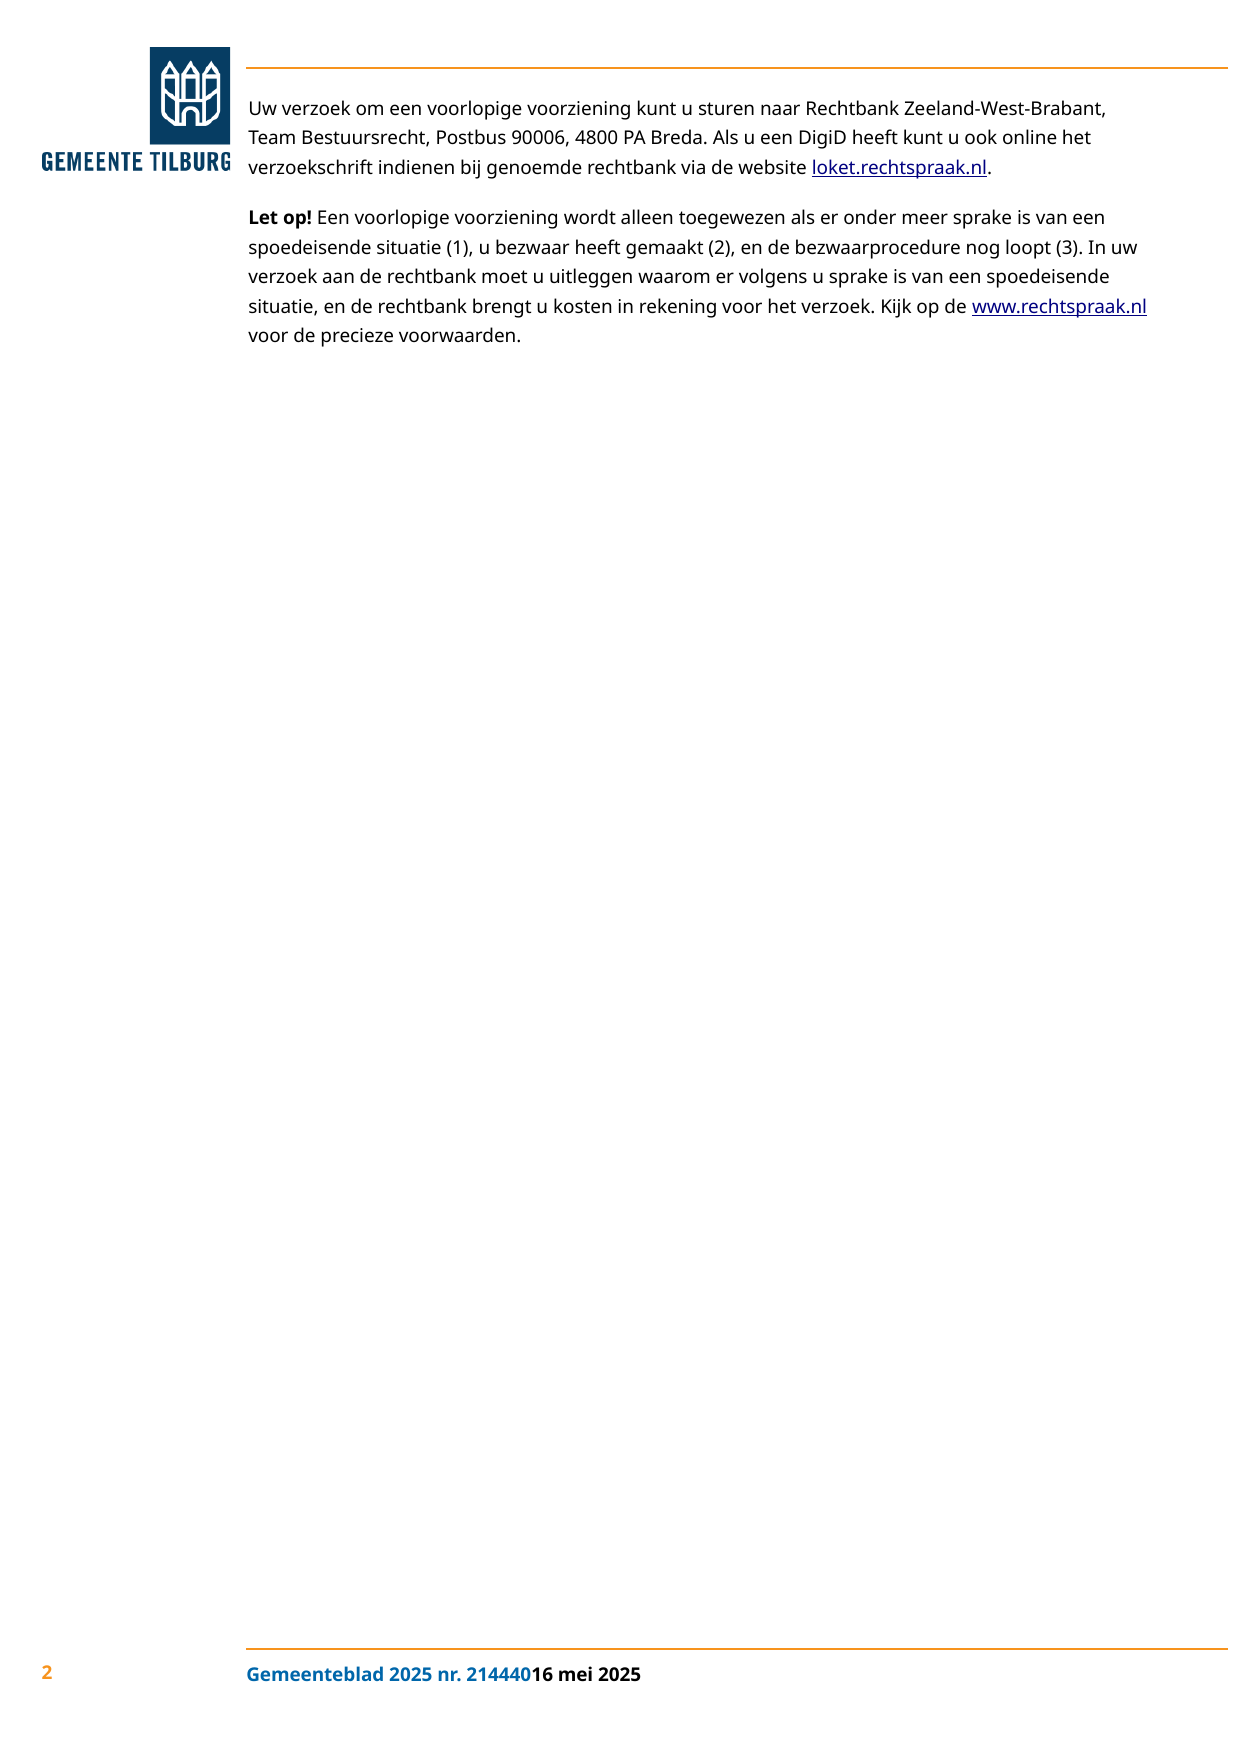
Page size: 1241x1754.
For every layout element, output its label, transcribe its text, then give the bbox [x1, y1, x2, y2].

text Let op! Een voorlopige voorziening wordt alleen toegewezen als er onder meer sprake is van een spoedeisende situatie (1), u bezwaar heeft gemaakt (2), en de bezwaarprocedure nog loopt (3). In uw verzoek aan de rechtbank moet u uitleggen waarom er volgens u sprake is van een spoedeisende situatie, en de rechtbank brengt u kosten in rekening voor het verzoek. Kijk op de www.rechtspraak.nl voor de precieze voorwaarden. [248, 204, 1152, 348]
text Uw verzoek om een voorlopige voorziening kunt u sturen naar Rechtbank Zeeland-West-Brabant, Team Bestuursrecht, Postbus 90006, 4800 PA Breda. Als u een DigiD heeft kunt u ook online het verzoekschrift indienen bij genoemde rechtbank via de website loket.rechtspraak.nl. [248, 95, 1152, 180]
picture [41, 47, 231, 172]
